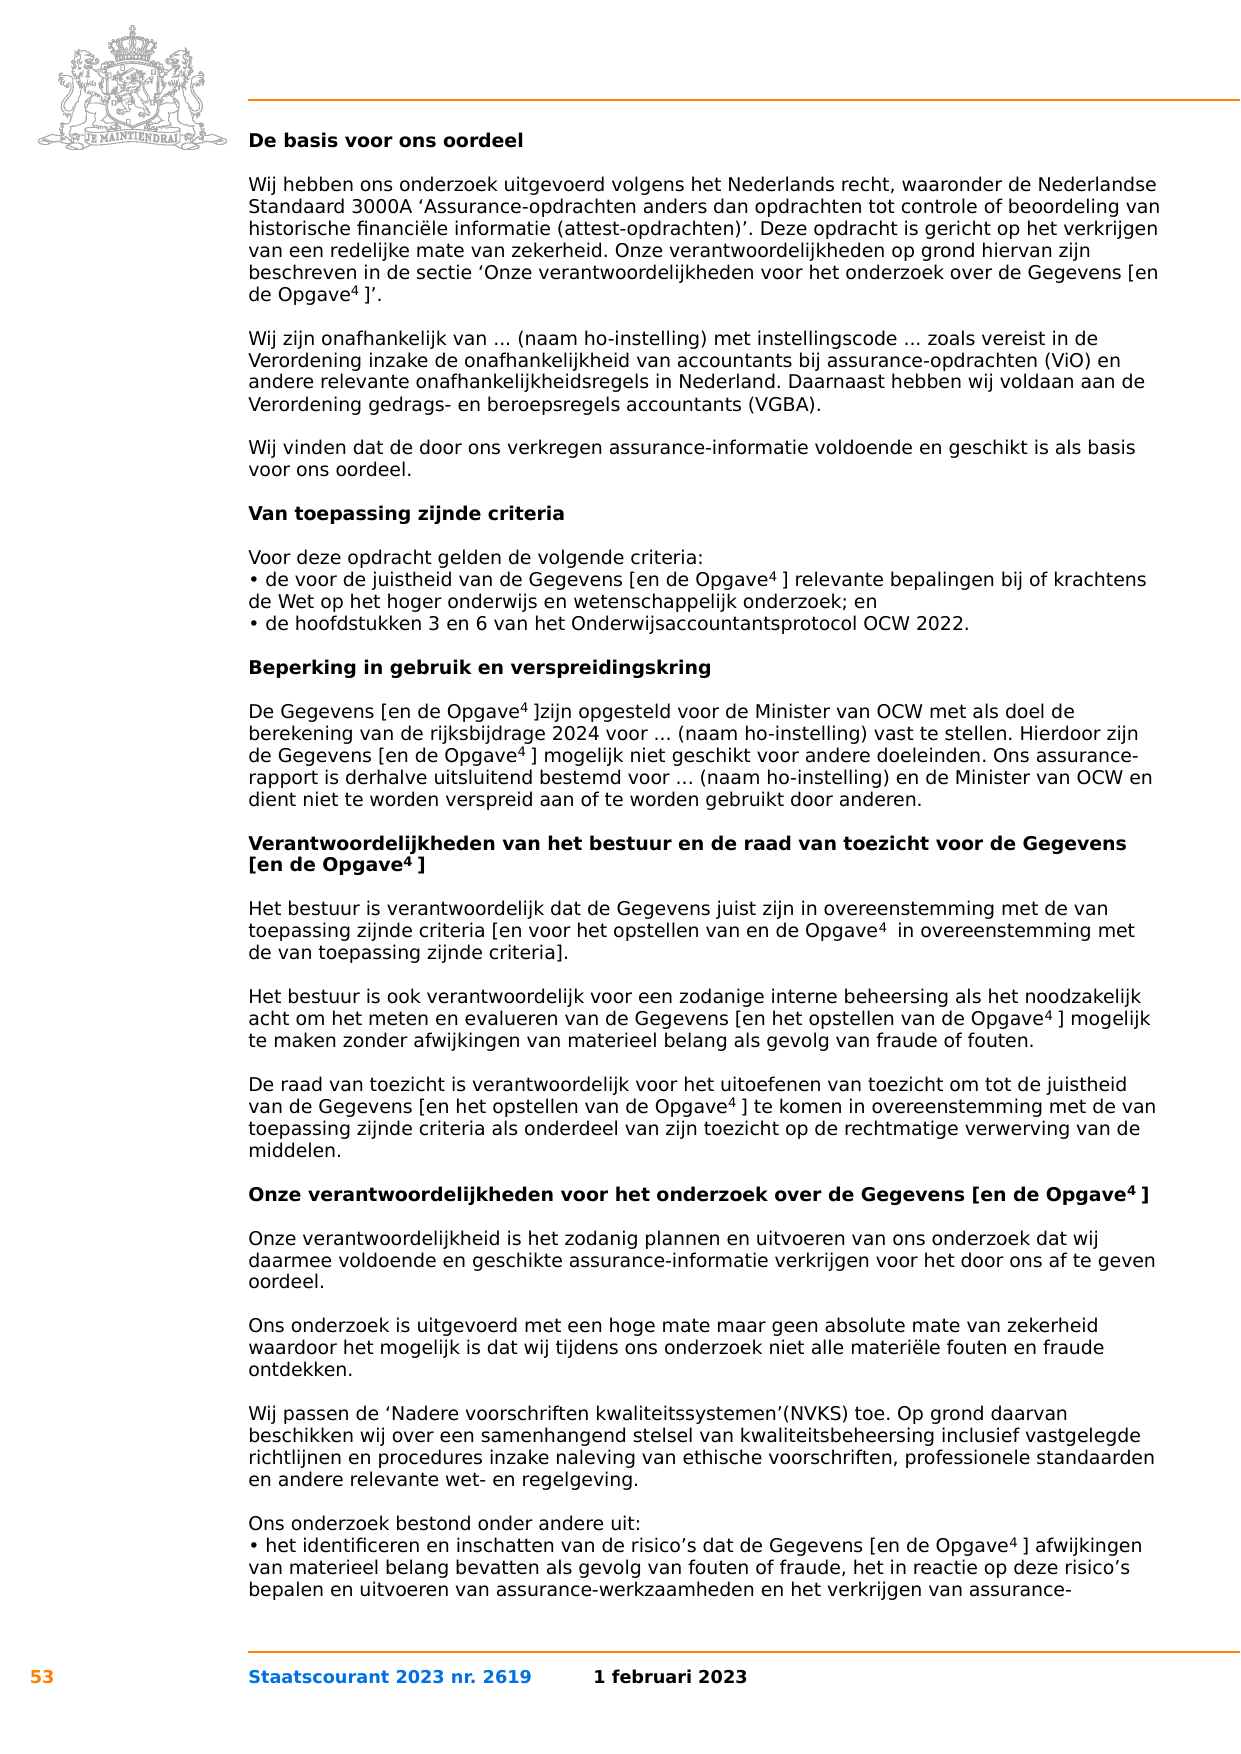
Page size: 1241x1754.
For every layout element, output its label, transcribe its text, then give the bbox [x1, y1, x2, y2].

subtitle Onze verantwoordelijkheden voor het onderzoek over de Gegevens [en de Opgave4] [248, 1184, 1163, 1206]
text • het identificeren en inschatten van de risico’s dat de Gegevens [en de Opgave4] afwijkingen van materieel belang bevatten als gevolg van fouten of fraude, het in reactie op deze risico’s bepalen en uitvoeren van assurance-werkzaamheden en het verkrijgen van assurance- [248, 1535, 1163, 1601]
text Het bestuur is ook verantwoordelijk voor een zodanige interne beheersing als het noodzakelijk acht om het meten en evalueren van de Gegevens [en het opstellen van de Opgave4] mogelijk te maken zonder afwijkingen van materieel belang als gevolg van fraude of fouten. [248, 986, 1163, 1052]
text Wij hebben ons onderzoek uitgevoerd volgens het Nederlands recht, waaronder de Nederlandse Standaard 3000A ‘Assurance-opdrachten anders dan opdrachten tot controle of beoordeling van historische financiële informatie (attest-opdrachten)’. Deze opdracht is gericht op het verkrijgen van een redelijke mate van zekerheid. Onze verantwoordelijkheden op grond hiervan zijn beschreven in de sectie ‘Onze verantwoordelijkheden voor het onderzoek over de Gegevens [en de Opgave4]’. [248, 174, 1163, 306]
text Het bestuur is verantwoordelijk dat de Gegevens juist zijn in overeenstemming met de van toepassing zijnde criteria [en voor het opstellen van en de Opgave4 in overeenstemming met de van toepassing zijnde criteria]. [248, 898, 1163, 964]
text Wij zijn onafhankelijk van ... (naam ho-instelling) met instellingscode ... zoals vereist in de Verordening inzake de onafhankelijkheid van accountants bij assurance-opdrachten (ViO) en andere relevante onafhankelijkheidsregels in Nederland. Daarnaast hebben wij voldaan aan de Verordening gedrags- en beroepsregels accountants (VGBA). [248, 327, 1163, 415]
text De Gegevens [en de Opgave4]zijn opgesteld voor de Minister van OCW met als doel de berekening van de rijksbijdrage 2024 voor ... (naam ho-instelling) vast te stellen. Hierdoor zijn de Gegevens [en de Opgave4] mogelijk niet geschikt voor andere doeleinden. Ons assurance-rapport is derhalve uitsluitend bestemd voor ... (naam ho-instelling) en de Minister van OCW en dient niet te worden verspreid aan of te worden gebruikt door anderen. [248, 701, 1163, 811]
subtitle De basis voor ons oordeel [248, 130, 1163, 152]
picture [38, 25, 227, 150]
text Ons onderzoek bestond onder andere uit: [248, 1513, 1163, 1535]
text Ons onderzoek is uitgevoerd met een hoge mate maar geen absolute mate van zekerheid waardoor het mogelijk is dat wij tijdens ons onderzoek niet alle materiële fouten en fraude ontdekken. [248, 1315, 1163, 1381]
text Wij vinden dat de door ons verkregen assurance-informatie voldoende en geschikt is als basis voor ons oordeel. [248, 437, 1163, 481]
text • de hoofdstukken 3 en 6 van het Onderwijsaccountantsprotocol OCW 2022. [248, 613, 1163, 635]
subtitle Verantwoordelijkheden van het bestuur en de raad van toezicht voor de Gegevens [en de Opgave4] [248, 832, 1163, 876]
subtitle Beperking in gebruik en verspreidingskring [248, 657, 1163, 679]
text • de voor de juistheid van de Gegevens [en de Opgave4] relevante bepalingen bij of krachtens de Wet op het hoger onderwijs en wetenschappelijk onderzoek; en [248, 569, 1163, 613]
text Voor deze opdracht gelden de volgende criteria: [248, 547, 1163, 569]
text De raad van toezicht is verantwoordelijk voor het uitoefenen van toezicht om tot de juistheid van de Gegevens [en het opstellen van de Opgave4] te komen in overeenstemming met de van toepassing zijnde criteria als onderdeel van zijn toezicht op de rechtmatige verwerving van de middelen. [248, 1074, 1163, 1162]
subtitle Van toepassing zijnde criteria [248, 503, 1163, 525]
text Onze verantwoordelijkheid is het zodanig plannen en uitvoeren van ons onderzoek dat wij daarmee voldoende en geschikte assurance-informatie verkrijgen voor het door ons af te geven oordeel. [248, 1227, 1163, 1293]
text Wij passen de ‘Nadere voorschriften kwaliteitssystemen’(NVKS) toe. Op grond daarvan beschikken wij over een samenhangend stelsel van kwaliteitsbeheersing inclusief vastgelegde richtlijnen en procedures inzake naleving van ethische voorschriften, professionele standaarden en andere relevante wet- en regelgeving. [248, 1403, 1163, 1491]
